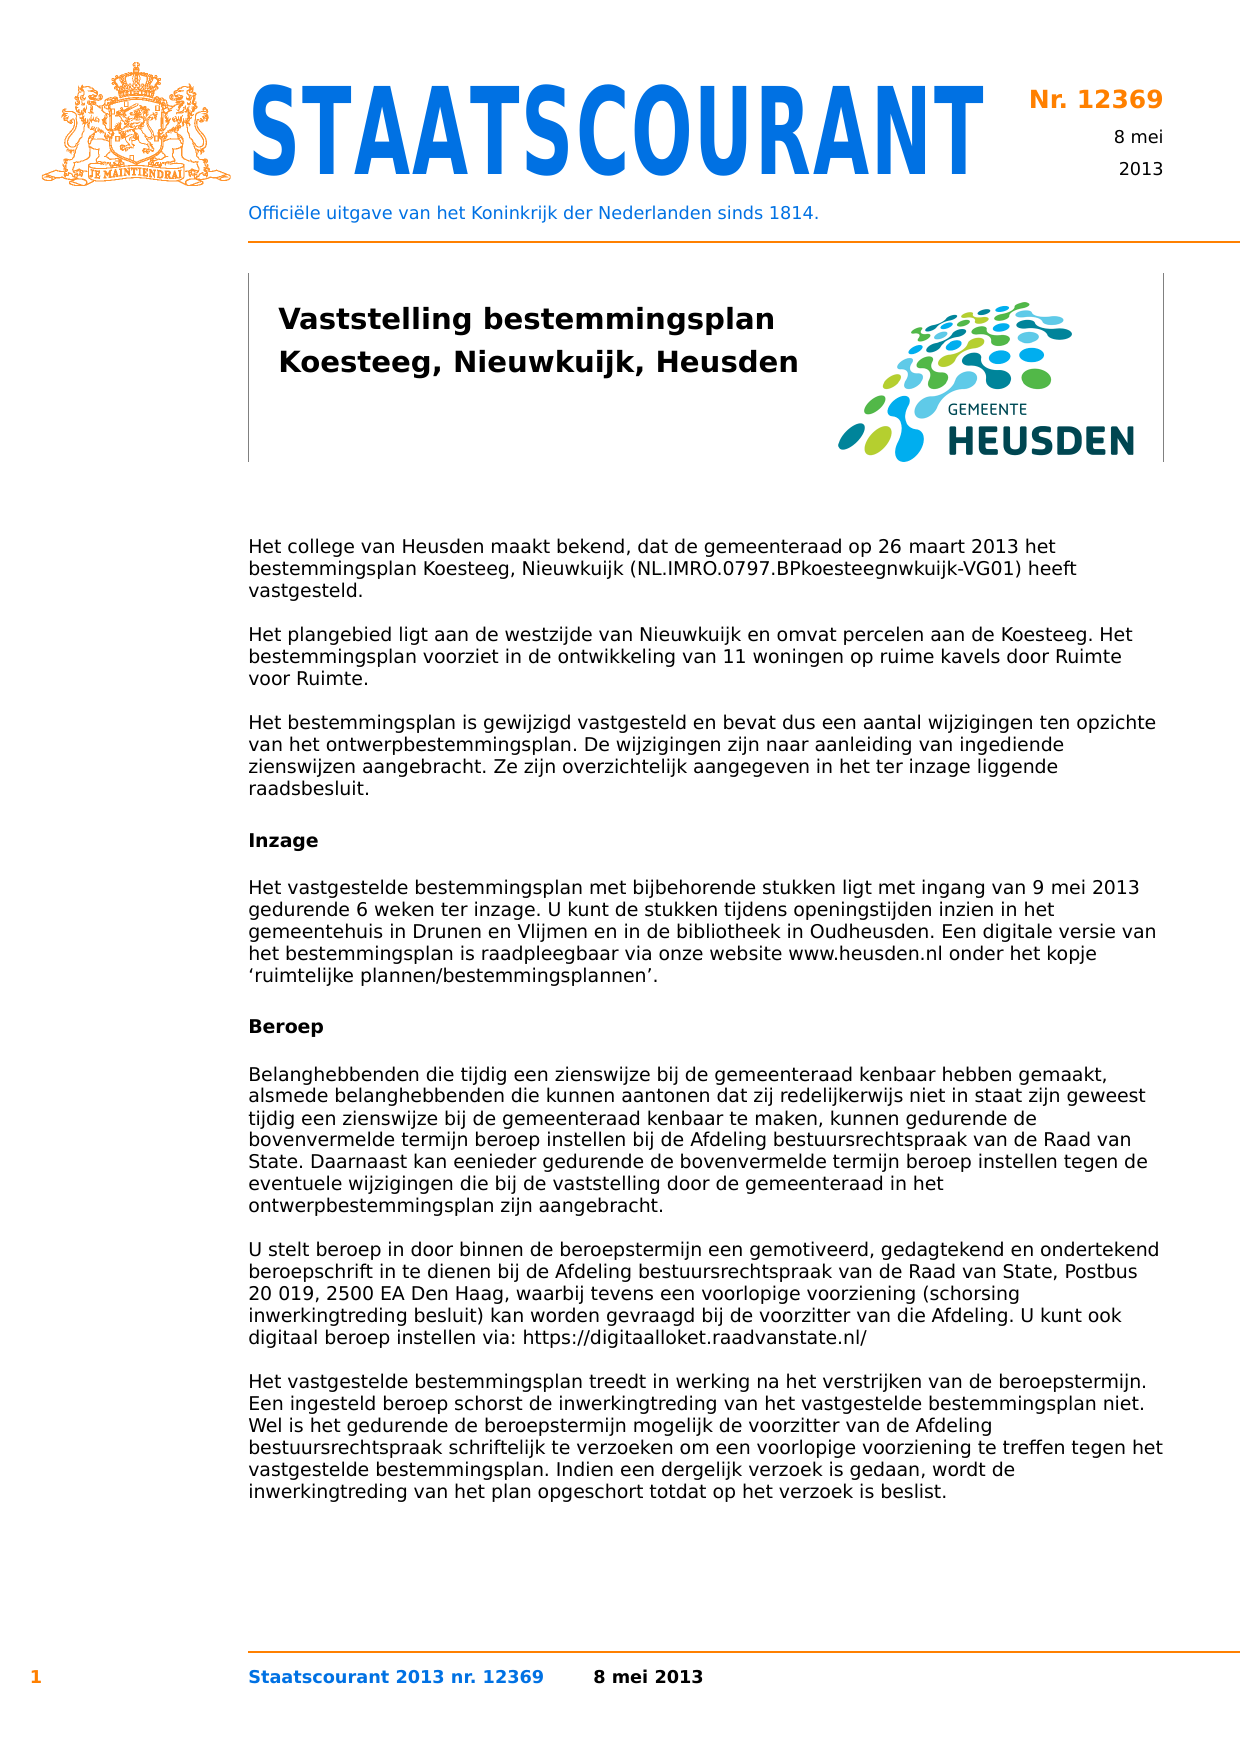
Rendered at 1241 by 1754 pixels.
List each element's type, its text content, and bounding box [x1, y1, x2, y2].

table_header [25, 62, 248, 241]
text Belanghebbenden die tijdig een zienswijze bij de gemeenteraad kenbaar hebben gemaakt, alsmede belanghebbenden die kunnen aantonen dat zij redelijkerwijs niet in staat zijn geweest tijdig een zienswijze bij de gemeenteraad kenbaar te maken, kunnen gedurende de bovenvermelde termijn beroep instellen bij de Afdeling bestuursrechtspraak van de Raad van State. Daarnaast kan eenieder gedurende de bovenvermelde termijn beroep instellen tegen de eventuele wijzigingen die bij de vaststelling door de gemeenteraad in het ontwerpbestemmingsplan zijn aangebracht. [248, 1063, 1163, 1217]
subtitle Vaststelling bestemmingsplan Koesteeg, Nieuwkuijk, Heusden [249, 273, 1163, 462]
table_header STAATSCOURANT [248, 62, 998, 203]
text U stelt beroep in door binnen de beroepstermijn een gemotiveerd, gedagtekend en ondertekend beroepschrift in te dienen bij de Afdeling bestuursrechtspraak van de Raad van State, Postbus 20 019, 2500 EA Den Haag, waarbij tevens een voorlopige voorziening (schorsing inwerkingtreding besluit) kan worden gevraagd bij de voorzitter van die Afdeling. U kunt ook digitaal beroep instellen via: https://digitaalloket.raadvanstate.nl/ [248, 1239, 1163, 1349]
table_cell 8 mei [998, 121, 1240, 153]
text Het bestemmingsplan is gewijzigd vastgesteld en bevat dus een aantal wijzigingen ten opzichte van het ontwerpbestemmingsplan. De wijzigingen zijn naar aanleiding van ingediende zienswijzen aangebracht. Ze zijn overzichtelijk aangegeven in het ter inzage liggende raadsbesluit. [248, 712, 1163, 799]
picture [838, 302, 1134, 462]
picture [41, 62, 231, 186]
subtitle Inzage [248, 829, 1163, 852]
table_cell Officiële uitgave van het Koninkrijk der Nederlanden sinds 1814. [248, 203, 1240, 241]
text Het vastgestelde bestemmingsplan met bijbehorende stukken ligt met ingang van 9 mei 2013 gedurende 6 weken ter inzage. U kunt de stukken tijdens openingstijden inzien in het gemeentehuis in Drunen en Vlijmen en in de bibliotheek in Oudheusden. Een digitale versie van het bestemmingsplan is raadpleegbaar via onze website www.heusden.nl onder het kopje ‘ruimtelijke plannen/bestemmingsplannen’. [248, 877, 1163, 986]
table_cell 2013 [998, 153, 1240, 203]
text Het plangebied ligt aan de westzijde van Nieuwkuijk en omvat percelen aan de Koesteeg. Het bestemmingsplan voorziet in de ontwikkeling van 11 woningen op ruime kavels door Ruimte voor Ruimte. [248, 624, 1163, 690]
subtitle Beroep [248, 1016, 1163, 1038]
table_header Nr. 12369 [998, 62, 1240, 121]
text Het vastgestelde bestemmingsplan treedt in werking na het verstrijken van de beroepstermijn. Een ingesteld beroep schorst de inwerkingtreding van het vastgestelde bestemmingsplan niet. Wel is het gedurende de beroepstermijn mogelijk de voorzitter van de Afdeling bestuursrechtspraak schriftelijk te verzoeken om een voorlopige voorziening te treffen tegen het vastgestelde bestemmingsplan. Indien een dergelijk verzoek is gedaan, wordt de inwerkingtreding van het plan opgeschort totdat op het verzoek is beslist. [248, 1371, 1163, 1503]
text Het college van Heusden maakt bekend, dat de gemeenteraad op 26 maart 2013 het bestemmingsplan Koesteeg, Nieuwkuijk (NL.IMRO.0797.BPkoesteegnwkuijk-VG01) heeft vastgesteld. [248, 536, 1163, 602]
